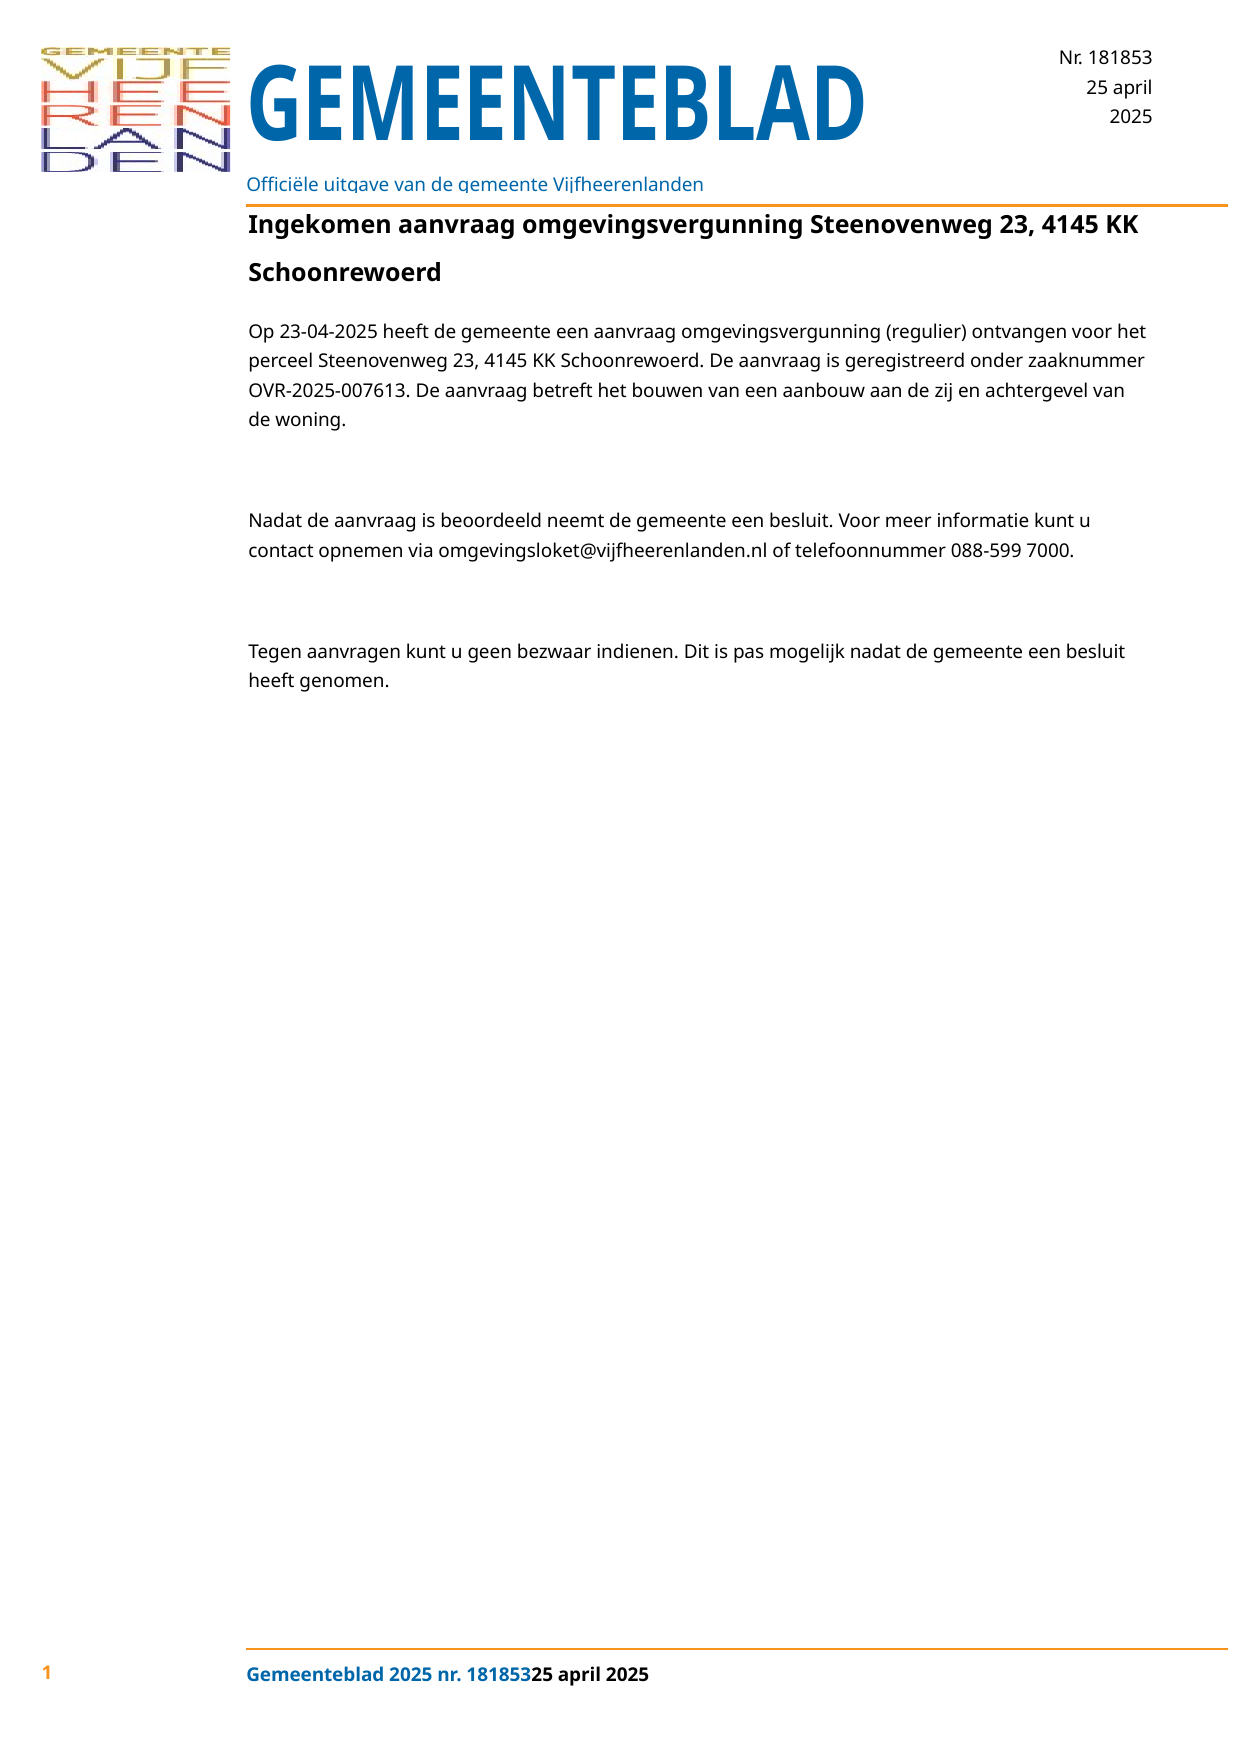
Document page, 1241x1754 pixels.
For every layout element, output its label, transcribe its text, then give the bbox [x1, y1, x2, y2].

text Nadat de aanvraag is beoordeeld neemt de gemeente een besluit. Voor meer informatie kunt u contact opnemen via omgevingsloket@vijfheerenlanden.nl of telefoonnummer 088-599 7000. [248, 507, 1152, 563]
picture [41, 47, 231, 172]
text Ingekomen aanvraag omgevingsvergunning Steenovenweg 23, 4145 KK Schoonrewoerd [248, 207, 1152, 288]
text Op 23-04-2025 heeft de gemeente een aanvraag omgevingsvergunning (regulier) ontvangen voor het perceel Steenovenweg 23, 4145 KK Schoonrewoerd. De aanvraag is geregistreerd onder zaaknummer OVR-2025-007613. De aanvraag betreft het bouwen van een aanbouw aan de zij en achtergevel van de woning. [248, 318, 1152, 432]
text Tegen aanvragen kunt u geen bezwaar indienen. Dit is pas mogelijk nadat de gemeente een besluit heeft genomen. [248, 638, 1152, 693]
